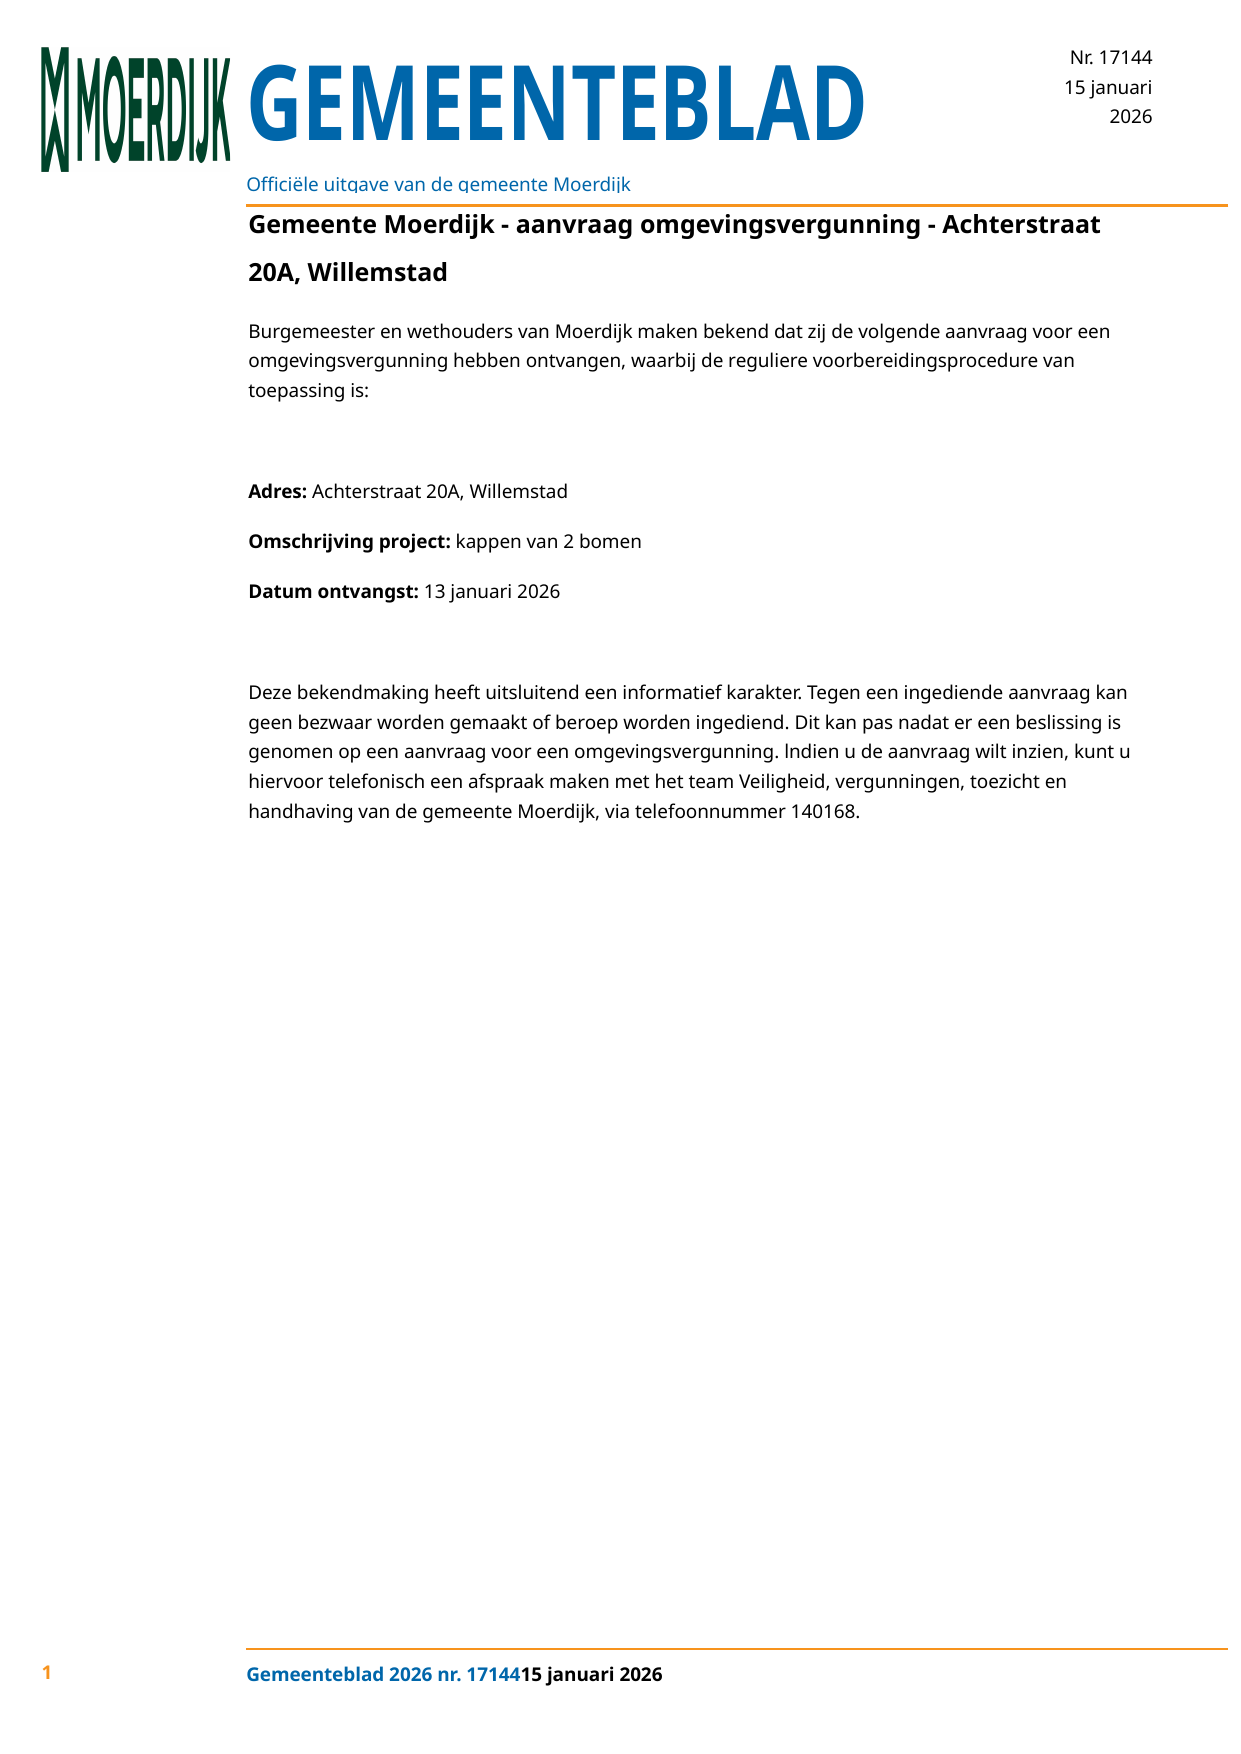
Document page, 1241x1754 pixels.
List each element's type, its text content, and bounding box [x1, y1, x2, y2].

text Datum ontvangst: 13 januari 2026 [248, 579, 1152, 604]
picture [41, 47, 231, 172]
text Omschrijving project: kappen van 2 bomen [248, 528, 1152, 554]
text Adres: Achterstraat 20A, Willemstad [248, 478, 1152, 504]
text Burgemeester en wethouders van Moerdijk maken bekend dat zij de volgende aanvraag voor een omgevingsvergunning hebben ontvangen, waarbij de reguliere voorbereidingsprocedure van toepassing is: [248, 318, 1152, 403]
text Gemeente Moerdijk - aanvraag omgevingsvergunning - Achterstraat 20A, Willemstad [248, 207, 1152, 288]
text Deze bekendmaking heeft uitsluitend een informatief karakter. Tegen een ingediende aanvraag kan geen bezwaar worden gemaakt of beroep worden ingediend. Dit kan pas nadat er een beslissing is genomen op een aanvraag voor een omgevingsvergunning. lndien u de aanvraag wilt inzien, kunt u hiervoor telefonisch een afspraak maken met het team Veiligheid, vergunningen, toezicht en handhaving van de gemeente Moerdijk, via telefoonnummer 140168. [248, 679, 1152, 824]
